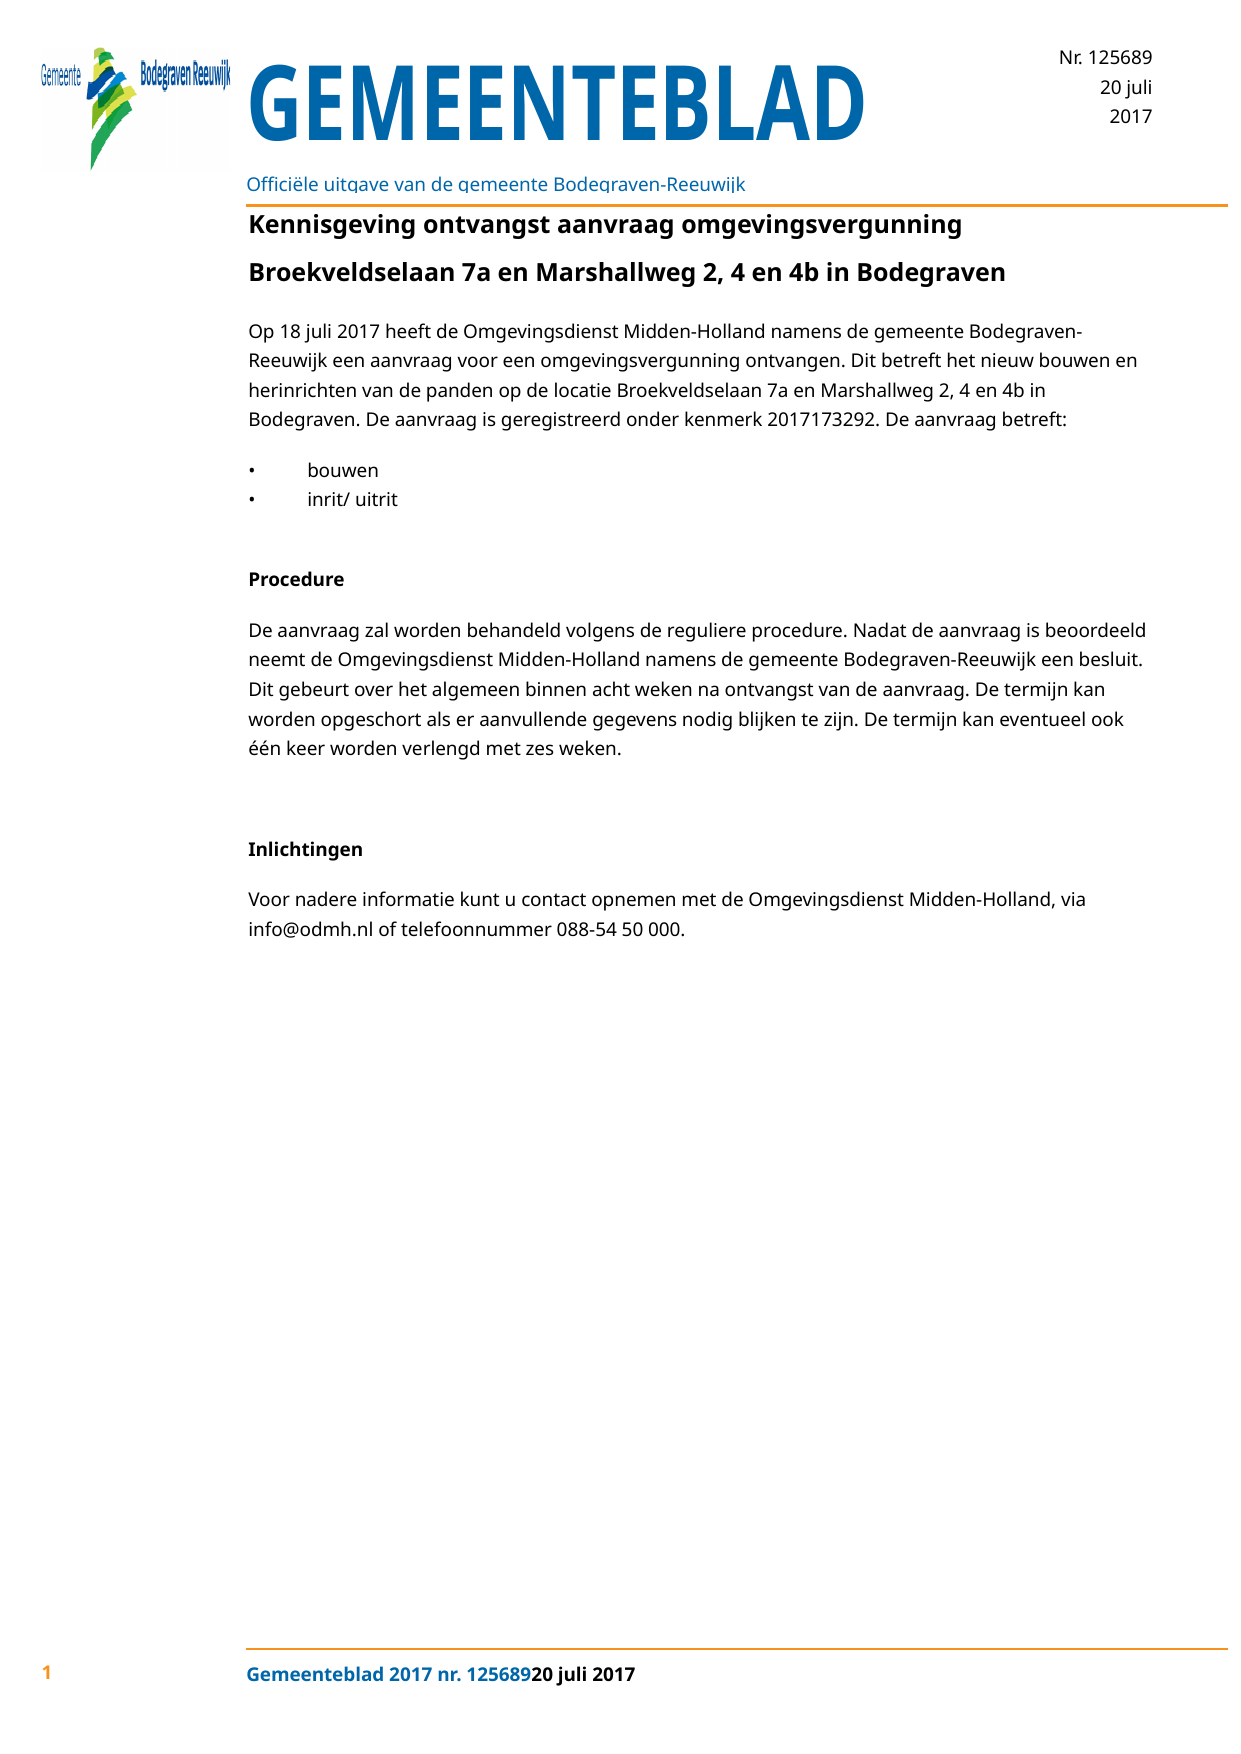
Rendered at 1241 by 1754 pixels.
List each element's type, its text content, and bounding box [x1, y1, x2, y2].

text Kennisgeving ontvangst aanvraag omgevingsvergunning Broekveldselaan 7a en Marshallweg 2, 4 en 4b in Bodegraven [248, 207, 1152, 288]
text Voor nadere informatie kunt u contact opnemen met de Omgevingsdienst Midden-Holland, via info@odmh.nl of telefoonnummer 088-54 50 000. [248, 887, 1152, 942]
list bouwen [248, 457, 1152, 483]
picture [41, 47, 231, 172]
list inrit/ uitrit [248, 487, 1152, 512]
text De aanvraag zal worden behandeld volgens de reguliere procedure. Nadat de aanvraag is beoordeeld neemt de Omgevingsdienst Midden-Holland namens de gemeente Bodegraven-Reeuwijk een besluit. Dit gebeurt over het algemeen binnen acht weken na ontvangst van de aanvraag. De termijn kan worden opgeschort als er aanvullende gegevens nodig blijken te zijn. De termijn kan eventueel ook één keer worden verlengd met zes weken. [248, 617, 1152, 761]
text Inlichtingen [248, 836, 1152, 862]
text Op 18 juli 2017 heeft de Omgevingsdienst Midden-Holland namens de gemeente Bodegraven-Reeuwijk een aanvraag voor een omgevingsvergunning ontvangen. Dit betreft het nieuw bouwen en herinrichten van de panden op de locatie Broekveldselaan 7a en Marshallweg 2, 4 en 4b in Bodegraven. De aanvraag is geregistreerd onder kenmerk 2017173292. De aanvraag betreft: [248, 318, 1152, 432]
text Procedure [248, 567, 1152, 592]
